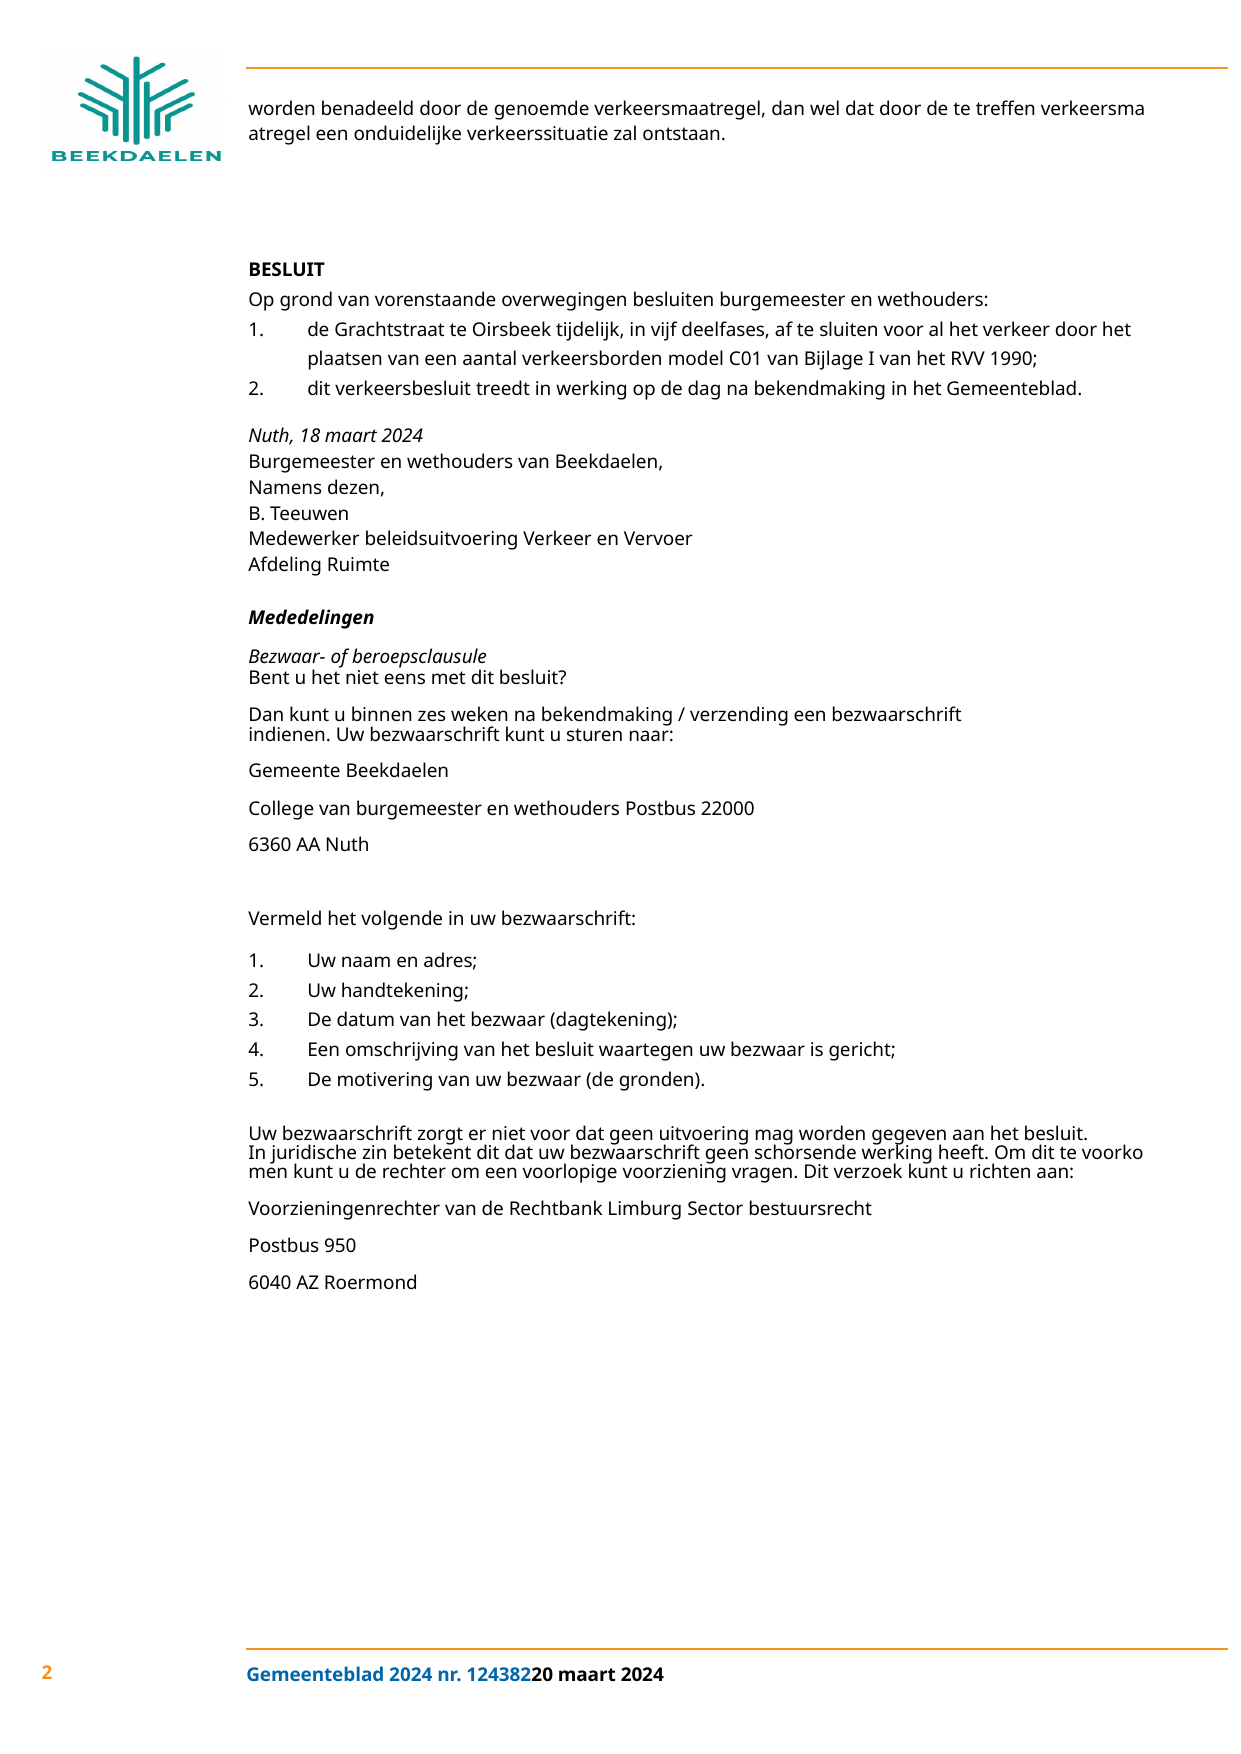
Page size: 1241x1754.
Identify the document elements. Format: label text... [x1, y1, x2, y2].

list de Grachtstraat te Oirsbeek tijdelijk, in vijf deelfases, af te sluiten voor al het verkeer door het plaatsen van een aantal verkeersborden model C01 van Bijlage I van het RVV 1990; [248, 316, 1152, 371]
text Burgemeester en wethouders van Beekdaelen, [248, 448, 1152, 474]
list Een omschrijving van het besluit waartegen uw bezwaar is gericht; [248, 1036, 1152, 1062]
text Namens dezen, [248, 474, 1152, 500]
text BESLUIT [248, 257, 1152, 282]
list De datum van het bezwaar (dagtekening); [248, 1007, 1152, 1032]
text Medewerker beleidsuitvoering Verkeer en Vervoer [248, 526, 1152, 551]
text Mededelingen [248, 604, 1152, 630]
text 6360 AA Nuth [248, 836, 1152, 856]
text B. Teeuwen [248, 500, 1152, 526]
list De motivering van uw bezwaar (de gronden). [248, 1066, 1152, 1091]
list dit verkeersbesluit treedt in werking op de dag na bekendmaking in het Gemeenteblad. [248, 375, 1152, 401]
text Bent u het niet eens met dit besluit? [248, 669, 1152, 688]
picture [41, 47, 231, 172]
text Uw bezwaarschrift zorgt er niet voor dat geen uitvoering mag worden gegeven aan het besluit. In juridische zin betekent dit dat uw bezwaarschrift geen schorsende werking heeft. Om dit te voorkomen kunt u de rechter om een voorlopige voorziening vragen. Dit verzoek kunt u richten aan: [248, 1125, 1152, 1183]
text College van burgemeester en wethouders Postbus 22000 [248, 799, 1152, 819]
text Afdeling Ruimte [248, 551, 1152, 577]
list Uw handtekening; [248, 977, 1152, 1003]
text Gemeente Beekdaelen [248, 762, 1152, 782]
text Voorzieningenrechter van de Rechtbank Limburg Sector bestuursrecht [248, 1200, 1152, 1220]
text Bezwaar- of beroepsclausule [248, 643, 1152, 669]
text 6040 AZ Roermond [248, 1274, 1152, 1294]
text Op grond van vorenstaande overwegingen besluiten burgemeester en wethouders: [248, 286, 1152, 312]
text Nuth, 18 maart 2024 [248, 423, 1152, 448]
text worden benadeeld door de genoemde verkeersmaatregel, dan wel dat door de te treffen verkeersmaatregel een onduidelijke verkeerssituatie zal ontstaan. [248, 95, 1152, 146]
text Postbus 950 [248, 1237, 1152, 1257]
list Uw naam en adres; [248, 947, 1152, 973]
text Dan kunt u binnen zes weken na bekendmaking / verzending een bezwaarschrift indienen. Uw bezwaarschrift kunt u sturen naar: [248, 706, 1152, 745]
text Vermeld het volgende in uw bezwaarschrift: [248, 910, 1152, 930]
